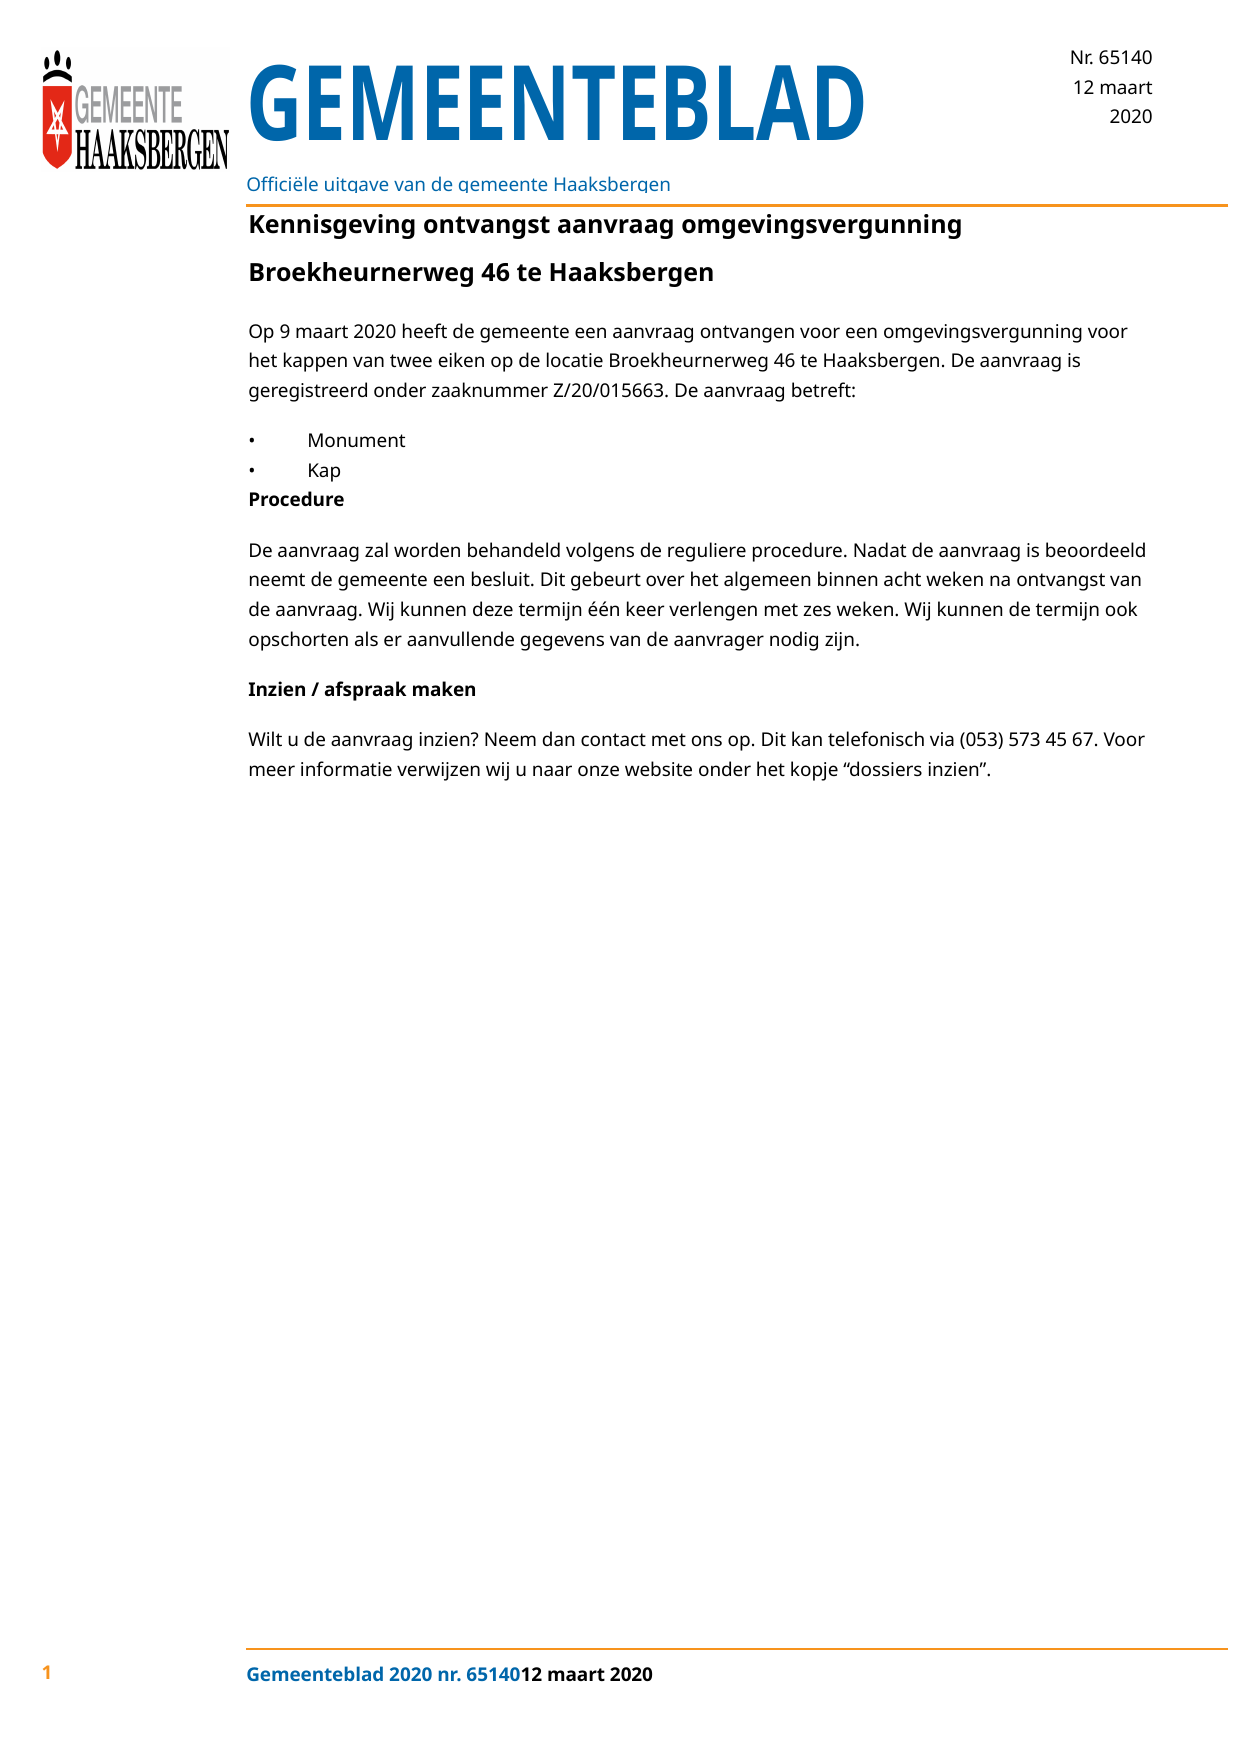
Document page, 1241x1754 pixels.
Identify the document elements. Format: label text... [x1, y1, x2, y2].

text Inzien / afspraak maken [248, 676, 1152, 702]
text Wilt u de aanvraag inzien? Neem dan contact met ons op. Dit kan telefonisch via (053) 573 45 67. Voor meer informatie verwijzen wij u naar onze website onder het kopje “dossiers inzien”. [248, 727, 1152, 782]
list Monument [248, 427, 1152, 453]
text Op 9 maart 2020 heeft de gemeente een aanvraag ontvangen voor een omgevingsvergunning voor het kappen van twee eiken op de locatie Broekheurnerweg 46 te Haaksbergen. De aanvraag is geregistreerd onder zaaknummer Z/20/015663. De aanvraag betreft: [248, 318, 1152, 403]
text Procedure [248, 487, 1152, 512]
text De aanvraag zal worden behandeld volgens de reguliere procedure. Nadat de aanvraag is beoordeeld neemt de gemeente een besluit. Dit gebeurt over het algemeen binnen acht weken na ontvangst van de aanvraag. Wij kunnen deze termijn één keer verlengen met zes weken. Wij kunnen de termijn ook opschorten als er aanvullende gegevens van de aanvrager nodig zijn. [248, 537, 1152, 652]
picture [41, 47, 231, 172]
text Kennisgeving ontvangst aanvraag omgevingsvergunning Broekheurnerweg 46 te Haaksbergen [248, 207, 1152, 288]
list Kap [248, 457, 1152, 483]
